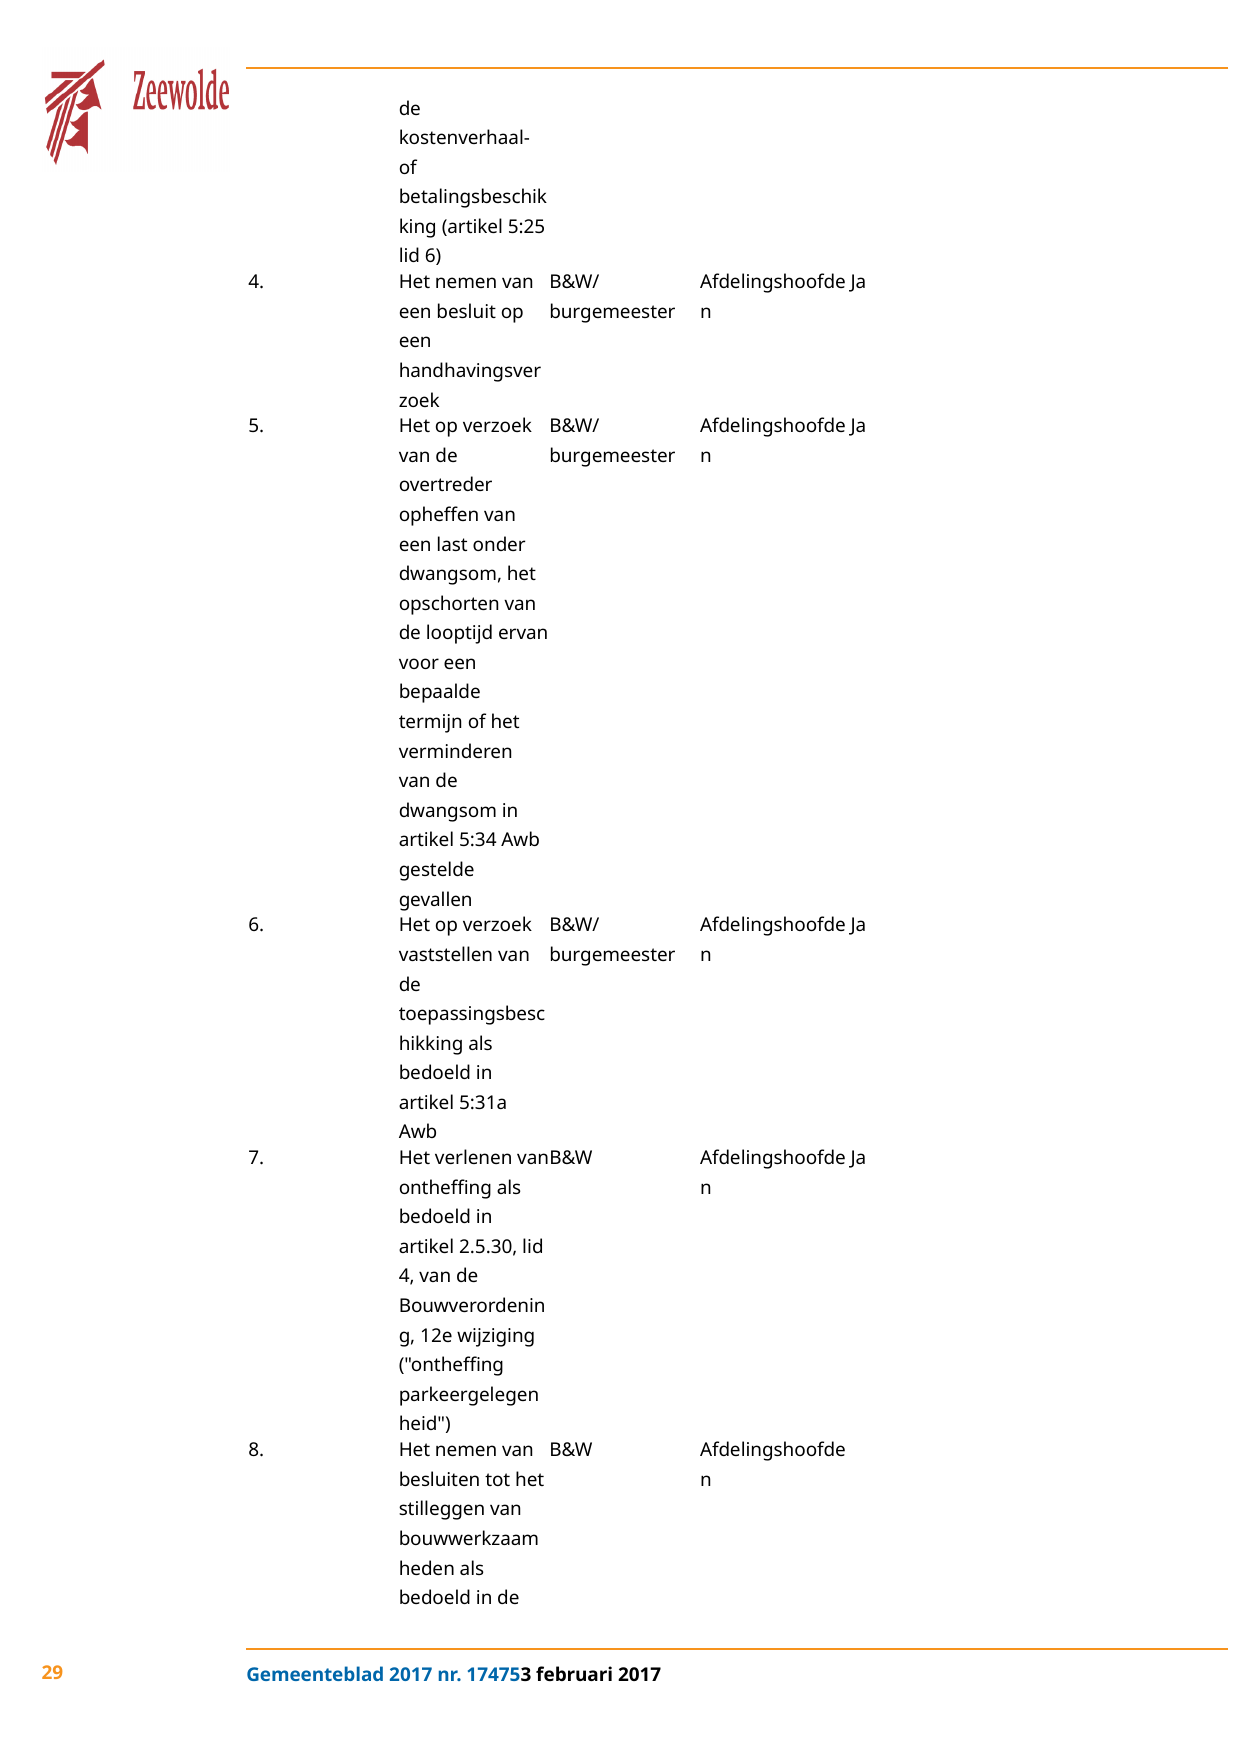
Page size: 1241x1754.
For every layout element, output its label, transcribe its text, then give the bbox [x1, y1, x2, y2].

table_cell [248, 1144, 398, 1436]
table_cell Ja [850, 413, 1001, 912]
table_cell B&W [549, 1144, 700, 1436]
table_cell [1001, 95, 1152, 268]
table_cell [1001, 269, 1152, 412]
table_cell [700, 95, 850, 268]
table_cell Ja [850, 912, 1001, 1144]
table_cell Het nemen van besluiten tot het stilleggen van bouwwerkzaamheden als bedoeld in de [399, 1436, 549, 1610]
table_cell Het op verzoek vaststellen van de toepassingsbeschikking als bedoeld in artikel 5:31a Awb [399, 912, 549, 1144]
table_cell [850, 1436, 1001, 1610]
table_cell Ja [850, 1144, 1001, 1436]
table_cell [248, 95, 398, 268]
picture [41, 47, 231, 172]
table_cell Afdelingshoofden [700, 269, 850, 412]
table_cell B&W [549, 1436, 700, 1610]
table_cell Afdelingshoofden [700, 912, 850, 1144]
table_cell B&W/ burgemeester [549, 269, 700, 412]
table_cell [248, 269, 398, 412]
table_cell B&W/ burgemeester [549, 413, 700, 912]
table_cell Afdelingshoofden [700, 1144, 850, 1436]
table_cell [248, 1436, 398, 1610]
table_cell Het op verzoek van de overtreder opheffen van een last onder dwangsom, het opschorten van de looptijd ervan voor een bepaalde termijn of het verminderen van de dwangsom in artikel 5:34 Awb gestelde gevallen [399, 413, 549, 912]
table_cell Het nemen van een besluit op een handhavingsverzoek [399, 269, 549, 412]
table_cell [1001, 1144, 1152, 1436]
table_cell de kostenverhaal- of betalingsbeschikking (artikel 5:25 lid 6) [399, 95, 549, 268]
table_cell [248, 413, 398, 912]
table_cell [549, 95, 700, 268]
table_cell [1001, 912, 1152, 1144]
table_cell B&W/ burgemeester [549, 912, 700, 1144]
table_cell [1001, 1436, 1152, 1610]
table_cell Afdelingshoofden [700, 1436, 850, 1610]
table_cell [1001, 413, 1152, 912]
table_cell [850, 95, 1001, 268]
table_cell Het verlenen van ontheffing als bedoeld in artikel 2.5.30, lid 4, van de Bouwverordening, 12e wijziging ("ontheffing parkeergelegenheid") [399, 1144, 549, 1436]
table_cell Ja [850, 269, 1001, 412]
table_cell Afdelingshoofden [700, 413, 850, 912]
table_cell [248, 912, 398, 1144]
